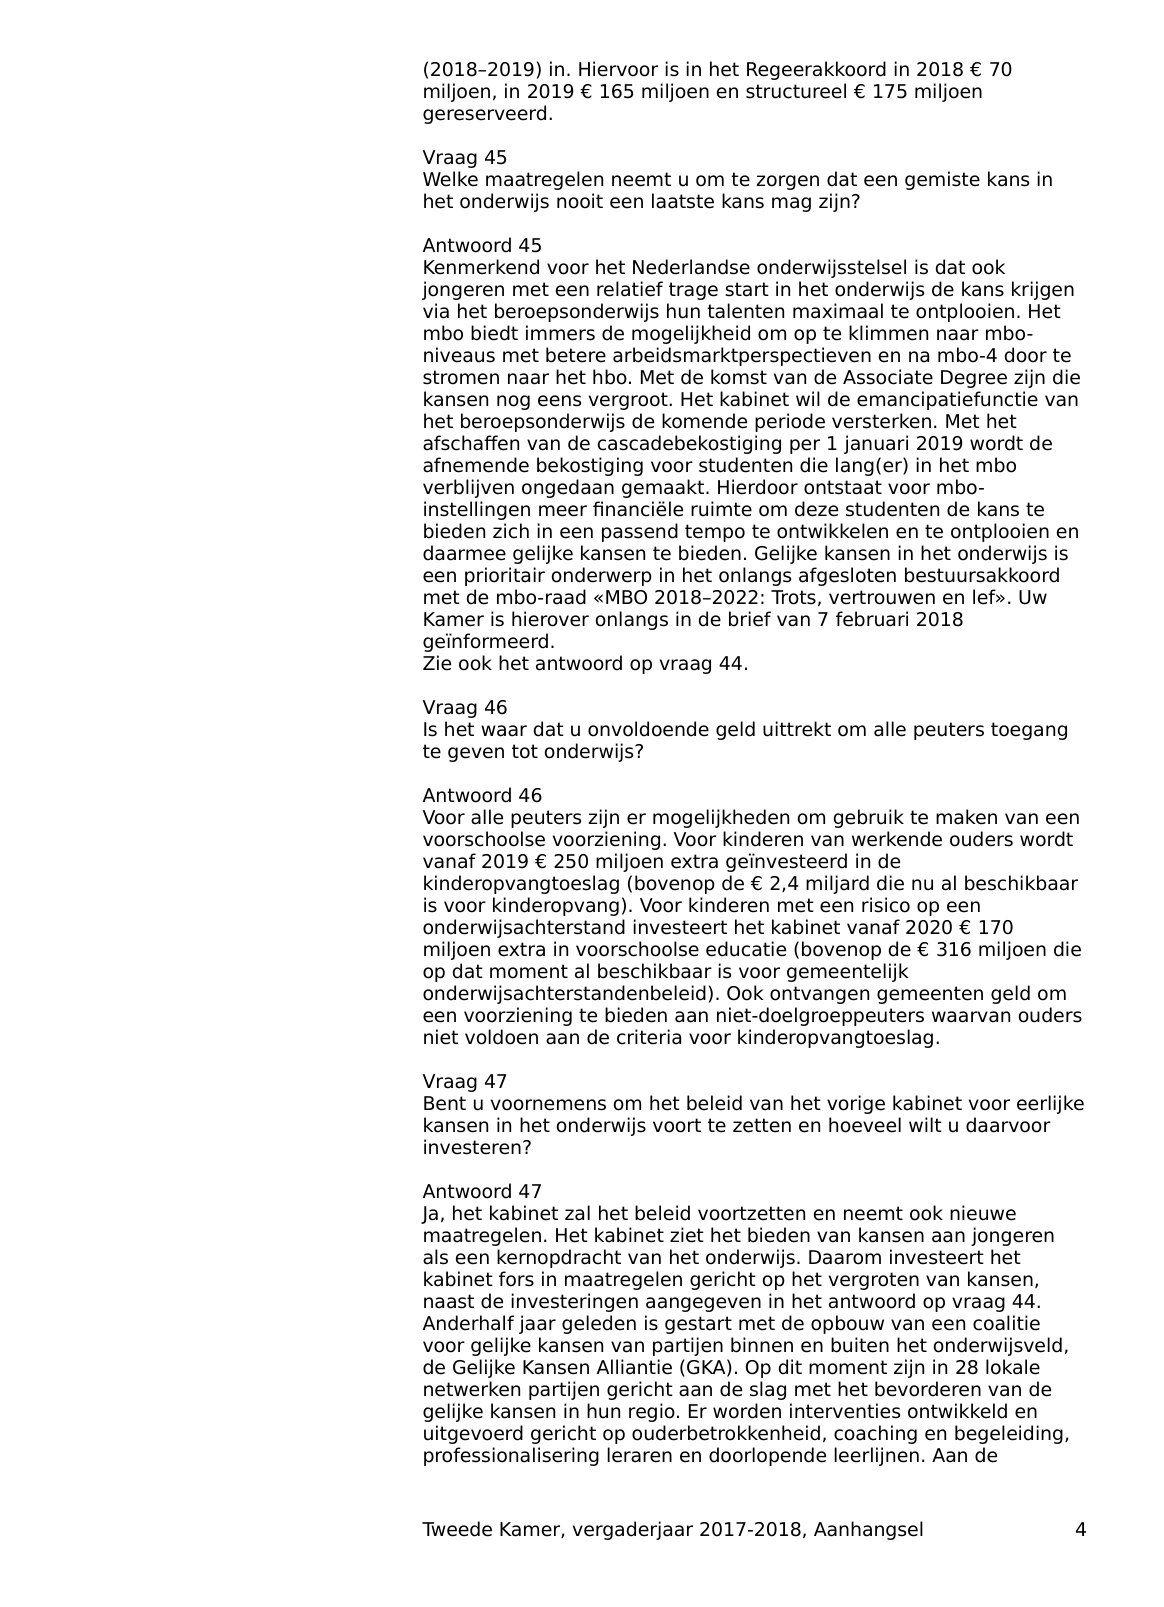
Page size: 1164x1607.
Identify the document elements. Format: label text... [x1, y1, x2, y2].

text Antwoord 46 [422, 785, 1087, 807]
text Is het waar dat u onvoldoende geld uittrekt om alle peuters toegang te geven tot onderwijs? [422, 719, 1087, 763]
text Zie ook het antwoord op vraag 44. [422, 653, 1087, 675]
text Kenmerkend voor het Nederlandse onderwijsstelsel is dat ook jongeren met een relatief trage start in het onderwijs de kans krijgen via het beroepsonderwijs hun talenten maximaal te ontplooien. Het mbo biedt immers de mogelijkheid om op te klimmen naar mbo-niveaus met betere arbeidsmarktperspectieven en na mbo-4 door te stromen naar het hbo. Met de komst van de Associate Degree zijn die kansen nog eens vergroot. Het kabinet wil de emancipatiefunctie van het beroepsonderwijs de komende periode versterken. Met het afschaffen van de cascadebekostiging per 1 januari 2019 wordt de afnemende bekostiging voor studenten die lang(er) in het mbo verblijven ongedaan gemaakt. Hierdoor ontstaat voor mbo-instellingen meer financiële ruimte om deze studenten de kans te bieden zich in een passend tempo te ontwikkelen en te ontplooien en daarmee gelijke kansen te bieden. Gelijke kansen in het onderwijs is een prioritair onderwerp in het onlangs afgesloten bestuursakkoord met de mbo-raad «MBO 2018–2022: Trots, vertrouwen en lef». Uw Kamer is hierover onlangs in de brief van 7 februari 2018 geïnformeerd. [422, 257, 1087, 653]
text Anderhalf jaar geleden is gestart met de opbouw van een coalitie voor gelijke kansen van partijen binnen en buiten het onderwijsveld, de Gelijke Kansen Alliantie (GKA). Op dit moment zijn in 28 lokale netwerken partijen gericht aan de slag met het bevorderen van de gelijke kansen in hun regio. Er worden interventies ontwikkeld en uitgevoerd gericht op ouderbetrokkenheid, coaching en begeleiding, professionalisering leraren en doorlopende leerlijnen. Aan de [422, 1313, 1087, 1467]
text Voor alle peuters zijn er mogelijkheden om gebruik te maken van een voorschoolse voorziening. Voor kinderen van werkende ouders wordt vanaf 2019 € 250 miljoen extra geïnvesteerd in de kinderopvangtoeslag (bovenop de € 2,4 miljard die nu al beschikbaar is voor kinderopvang). Voor kinderen met een risico op een onderwijsachterstand investeert het kabinet vanaf 2020 € 170 miljoen extra in voorschoolse educatie (bovenop de € 316 miljoen die op dat moment al beschikbaar is voor gemeentelijk onderwijsachterstandenbeleid). Ook ontvangen gemeenten geld om een voorziening te bieden aan niet-doelgroeppeuters waarvan ouders niet voldoen aan de criteria voor kinderopvangtoeslag. [422, 807, 1087, 1049]
text Antwoord 47 [422, 1181, 1087, 1203]
text Welke maatregelen neemt u om te zorgen dat een gemiste kans in het onderwijs nooit een laatste kans mag zijn? [422, 169, 1087, 213]
text Vraag 45 [422, 147, 1087, 169]
text Vraag 46 [422, 697, 1087, 719]
text Ja, het kabinet zal het beleid voortzetten en neemt ook nieuwe maatregelen. Het kabinet ziet het bieden van kansen aan jongeren als een kernopdracht van het onderwijs. Daarom investeert het kabinet fors in maatregelen gericht op het vergroten van kansen, naast de investeringen aangegeven in het antwoord op vraag 44. [422, 1203, 1087, 1313]
text Bent u voornemens om het beleid van het vorige kabinet voor eerlijke kansen in het onderwijs voort te zetten en hoeveel wilt u daarvoor investeren? [422, 1093, 1087, 1159]
text Vraag 47 [422, 1071, 1087, 1093]
text (2018–2019) in. Hiervoor is in het Regeerakkoord in 2018 € 70 miljoen, in 2019 € 165 miljoen en structureel € 175 miljoen gereserveerd. [422, 59, 1087, 125]
text Antwoord 45 [422, 235, 1087, 257]
